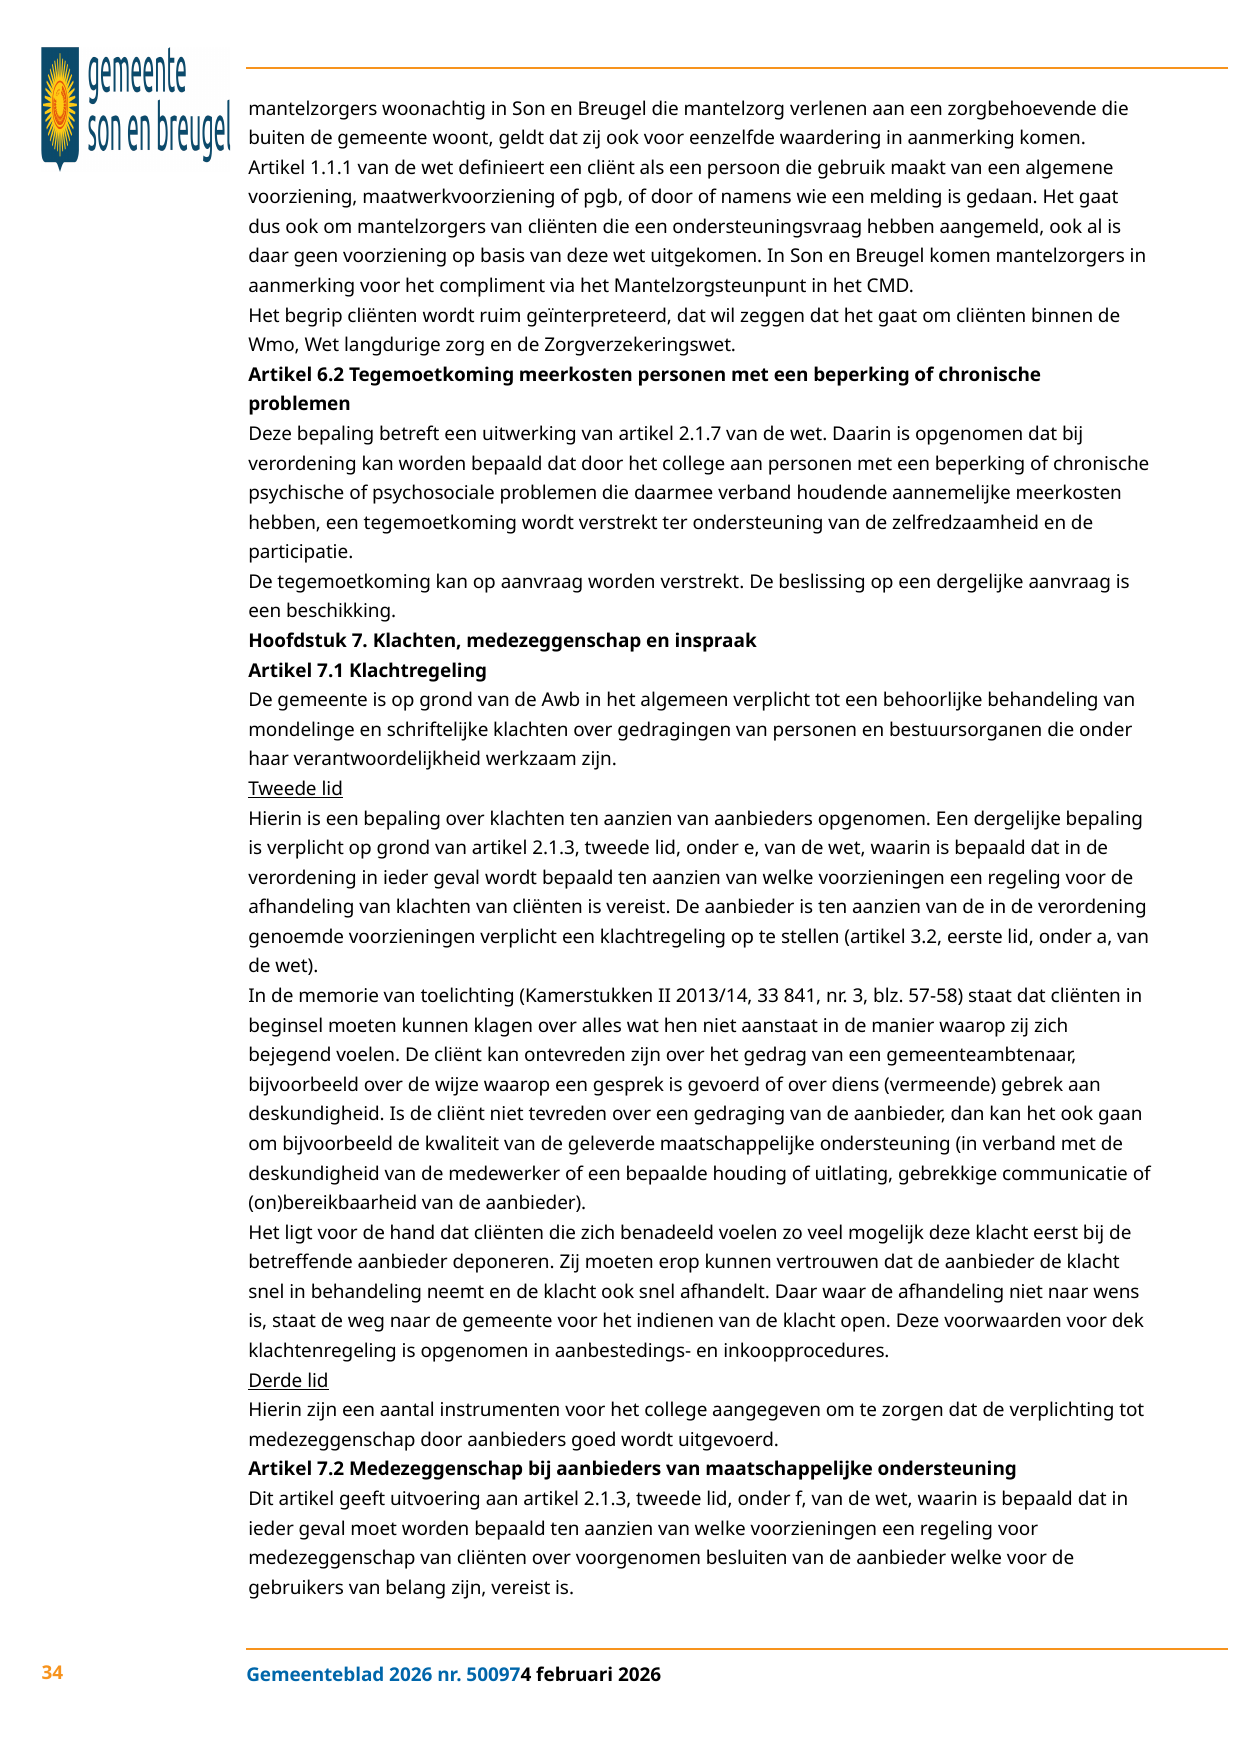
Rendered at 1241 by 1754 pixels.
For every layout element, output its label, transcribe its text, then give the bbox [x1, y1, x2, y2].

text mantelzorgers woonachtig in Son en Breugel die mantelzorg verlenen aan een zorgbehoevende die buiten de gemeente woont, geldt dat zij ook voor eenzelfde waardering in aanmerking komen. [248, 95, 1152, 150]
text De gemeente is op grond van de Awb in het algemeen verplicht tot een behoorlijke behandeling van mondelinge en schriftelijke klachten over gedragingen van personen en bestuursorganen die onder haar verantwoordelijkheid werkzaam zijn. [248, 686, 1152, 771]
text problemen [248, 391, 1152, 416]
text Het ligt voor de hand dat cliënten die zich benadeeld voelen zo veel mogelijk deze klacht eerst bij de betreffende aanbieder deponeren. Zij moeten erop kunnen vertrouwen dat de aanbieder de klacht snel in behandeling neemt en de klacht ook snel afhandelt. Daar waar de afhandeling niet naar wens is, staat de weg naar de gemeente voor het indienen van de klacht open. Deze voorwaarden voor dek klachtenregeling is opgenomen in aanbestedings- en inkoopprocedures. [248, 1219, 1152, 1363]
text Tweede lid [248, 775, 1152, 801]
text Artikel 6.2 Tegemoetkoming meerkosten personen met een beperking of chronische [248, 361, 1152, 387]
text In de memorie van toelichting (Kamerstukken II 2013/14, 33 841, nr. 3, blz. 57-58) staat dat cliënten in beginsel moeten kunnen klagen over alles wat hen niet aanstaat in de manier waarop zij zich bejegend voelen. De cliënt kan ontevreden zijn over het gedrag van een gemeenteambtenaar, bijvoorbeeld over de wijze waarop een gesprek is gevoerd of over diens (vermeende) gebrek aan deskundigheid. Is de cliënt niet tevreden over een gedraging van de aanbieder, dan kan het ook gaan om bijvoorbeeld de kwaliteit van de geleverde maatschappelijke ondersteuning (in verband met de deskundigheid van de medewerker of een bepaalde houding of uitlating, gebrekkige communicatie of (on)bereikbaarheid van de aanbieder). [248, 982, 1152, 1215]
text Het begrip cliënten wordt ruim geïnterpreteerd, dat wil zeggen dat het gaat om cliënten binnen de Wmo, Wet langdurige zorg en de Zorgverzekeringswet. [248, 302, 1152, 357]
text Artikel 7.1 Klachtregeling [248, 657, 1152, 683]
picture [41, 47, 231, 172]
text Artikel 1.1.1 van de wet definieert een cliënt als een persoon die gebruik maakt van een algemene voorziening, maatwerkvoorziening of pgb, of door of namens wie een melding is gedaan. Het gaat dus ook om mantelzorgers van cliënten die een ondersteuningsvraag hebben aangemeld, ook al is daar geen voorziening op basis van deze wet uitgekomen. In Son en Breugel komen mantelzorgers in aanmerking voor het compliment via het Mantelzorgsteunpunt in het CMD. [248, 154, 1152, 298]
text Hierin zijn een aantal instrumenten voor het college aangegeven om te zorgen dat de verplichting tot medezeggenschap door aanbieders goed wordt uitgevoerd. [248, 1396, 1152, 1452]
text Deze bepaling betreft een uitwerking van artikel 2.1.7 van de wet. Daarin is opgenomen dat bij verordening kan worden bepaald dat door het college aan personen met een beperking of chronische psychische of psychosociale problemen die daarmee verband houdende aannemelijke meerkosten hebben, een tegemoetkoming wordt verstrekt ter ondersteuning van de zelfredzaamheid en de participatie. [248, 420, 1152, 564]
text Artikel 7.2 Medezeggenschap bij aanbieders van maatschappelijke ondersteuning [248, 1456, 1152, 1481]
text De tegemoetkoming kan op aanvraag worden verstrekt. De beslissing op een dergelijke aanvraag is een beschikking. [248, 568, 1152, 623]
text Dit artikel geeft uitvoering aan artikel 2.1.3, tweede lid, onder f, van de wet, waarin is bepaald dat in ieder geval moet worden bepaald ten aanzien van welke voorzieningen een regeling voor medezeggenschap van cliënten over voorgenomen besluiten van de aanbieder welke voor de gebruikers van belang zijn, vereist is. [248, 1485, 1152, 1600]
text Derde lid [248, 1367, 1152, 1393]
text Hoofdstuk 7. Klachten, medezeggenschap en inspraak [248, 627, 1152, 653]
text Hierin is een bepaling over klachten ten aanzien van aanbieders opgenomen. Een dergelijke bepaling is verplicht op grond van artikel 2.1.3, tweede lid, onder e, van de wet, waarin is bepaald dat in de verordening in ieder geval wordt bepaald ten aanzien van welke voorzieningen een regeling voor de afhandeling van klachten van cliënten is vereist. De aanbieder is ten aanzien van de in de verordening genoemde voorzieningen verplicht een klachtregeling op te stellen (artikel 3.2, eerste lid, onder a, van de wet). [248, 805, 1152, 978]
